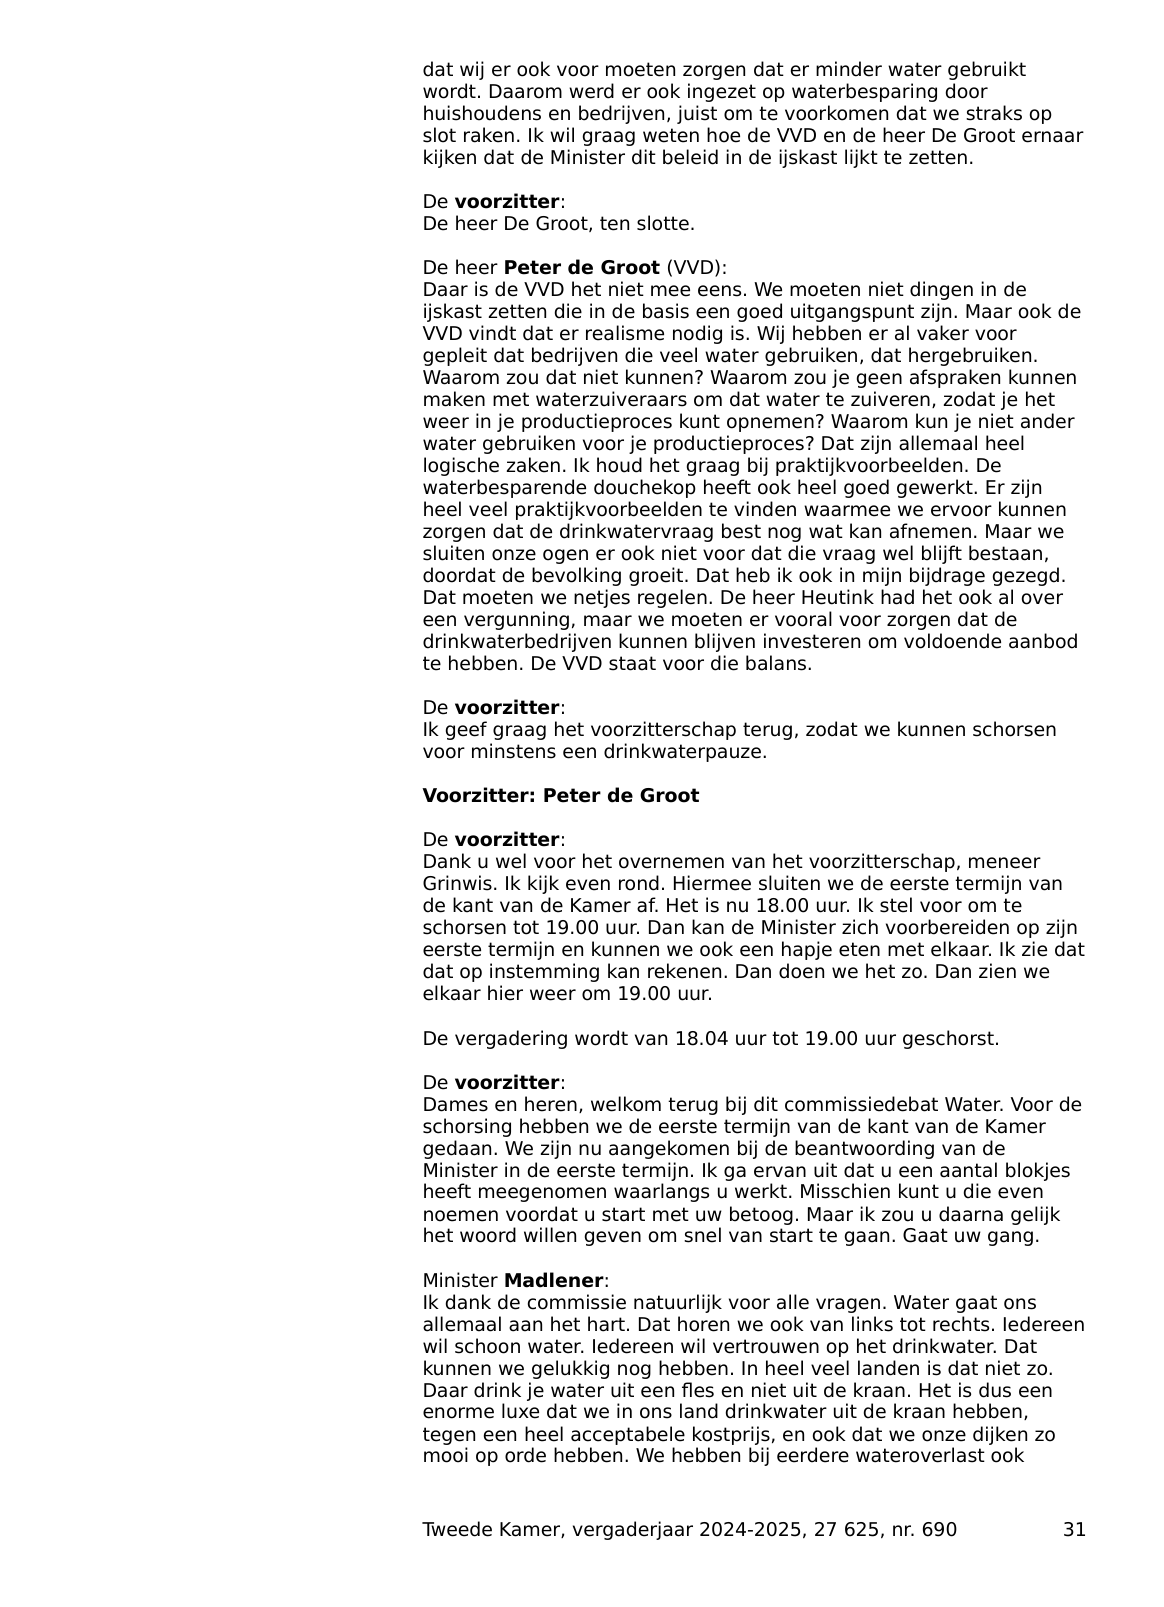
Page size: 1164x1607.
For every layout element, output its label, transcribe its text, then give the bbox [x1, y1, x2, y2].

text De heer De Groot, ten slotte. [422, 213, 1087, 235]
text De voorzitter: [422, 829, 1087, 851]
text Minister Madlener: [422, 1269, 1087, 1292]
text De voorzitter: [422, 191, 1087, 213]
text De voorzitter: [422, 1072, 1087, 1093]
text Ik dank de commissie natuurlijk voor alle vragen. Water gaat ons allemaal aan het hart. Dat horen we ook van links tot rechts. Iedereen wil schoon water. Iedereen wil vertrouwen op het drinkwater. Dat kunnen we gelukkig nog hebben. In heel veel landen is dat niet zo. Daar drink je water uit een fles en niet uit de kraan. Het is dus een enorme luxe dat we in ons land drinkwater uit de kraan hebben, tegen een heel acceptabele kostprijs, en ook dat we onze dijken zo mooi op orde hebben. We hebben bij eerdere wateroverlast ook [422, 1292, 1087, 1467]
text De vergadering wordt van 18.04 uur tot 19.00 uur geschorst. [422, 1027, 1087, 1049]
text De voorzitter: [422, 697, 1087, 719]
text Dank u wel voor het overnemen van het voorzitterschap, meneer Grinwis. Ik kijk even rond. Hiermee sluiten we de eerste termijn van de kant van de Kamer af. Het is nu 18.00 uur. Ik stel voor om te schorsen tot 19.00 uur. Dan kan de Minister zich voorbereiden op zijn eerste termijn en kunnen we ook een hapje eten met elkaar. Ik zie dat dat op instemming kan rekenen. Dan doen we het zo. Dan zien we elkaar hier weer om 19.00 uur. [422, 851, 1087, 1005]
text Dames en heren, welkom terug bij dit commissiedebat Water. Voor de schorsing hebben we de eerste termijn van de kant van de Kamer gedaan. We zijn nu aangekomen bij de beantwoording van de Minister in de eerste termijn. Ik ga ervan uit dat u een aantal blokjes heeft meegenomen waarlangs u werkt. Misschien kunt u die even noemen voordat u start met uw betoog. Maar ik zou u daarna gelijk het woord willen geven om snel van start te gaan. Gaat uw gang. [422, 1093, 1087, 1247]
text Daar is de VVD het niet mee eens. We moeten niet dingen in de ijskast zetten die in de basis een goed uitgangspunt zijn. Maar ook de VVD vindt dat er realisme nodig is. Wij hebben er al vaker voor gepleit dat bedrijven die veel water gebruiken, dat hergebruiken. Waarom zou dat niet kunnen? Waarom zou je geen afspraken kunnen maken met waterzuiveraars om dat water te zuiveren, zodat je het weer in je productieproces kunt opnemen? Waarom kun je niet ander water gebruiken voor je productieproces? Dat zijn allemaal heel logische zaken. Ik houd het graag bij praktijkvoorbeelden. De waterbesparende douchekop heeft ook heel goed gewerkt. Er zijn heel veel praktijkvoorbeelden te vinden waarmee we ervoor kunnen zorgen dat de drinkwatervraag best nog wat kan afnemen. Maar we sluiten onze ogen er ook niet voor dat die vraag wel blijft bestaan, doordat de bevolking groeit. Dat heb ik ook in mijn bijdrage gezegd. Dat moeten we netjes regelen. De heer Heutink had het ook al over een vergunning, maar we moeten er vooral voor zorgen dat de drinkwaterbedrijven kunnen blijven investeren om voldoende aanbod te hebben. De VVD staat voor die balans. [422, 279, 1087, 675]
text dat wij er ook voor moeten zorgen dat er minder water gebruikt wordt. Daarom werd er ook ingezet op waterbesparing door huishoudens en bedrijven, juist om te voorkomen dat we straks op slot raken. Ik wil graag weten hoe de VVD en de heer De Groot ernaar kijken dat de Minister dit beleid in de ijskast lijkt te zetten. [422, 59, 1087, 169]
text Ik geef graag het voorzitterschap terug, zodat we kunnen schorsen voor minstens een drinkwaterpauze. [422, 719, 1087, 763]
subtitle Voorzitter: Peter de Groot [422, 785, 1087, 807]
text De heer Peter de Groot (VVD): [422, 257, 1087, 279]
